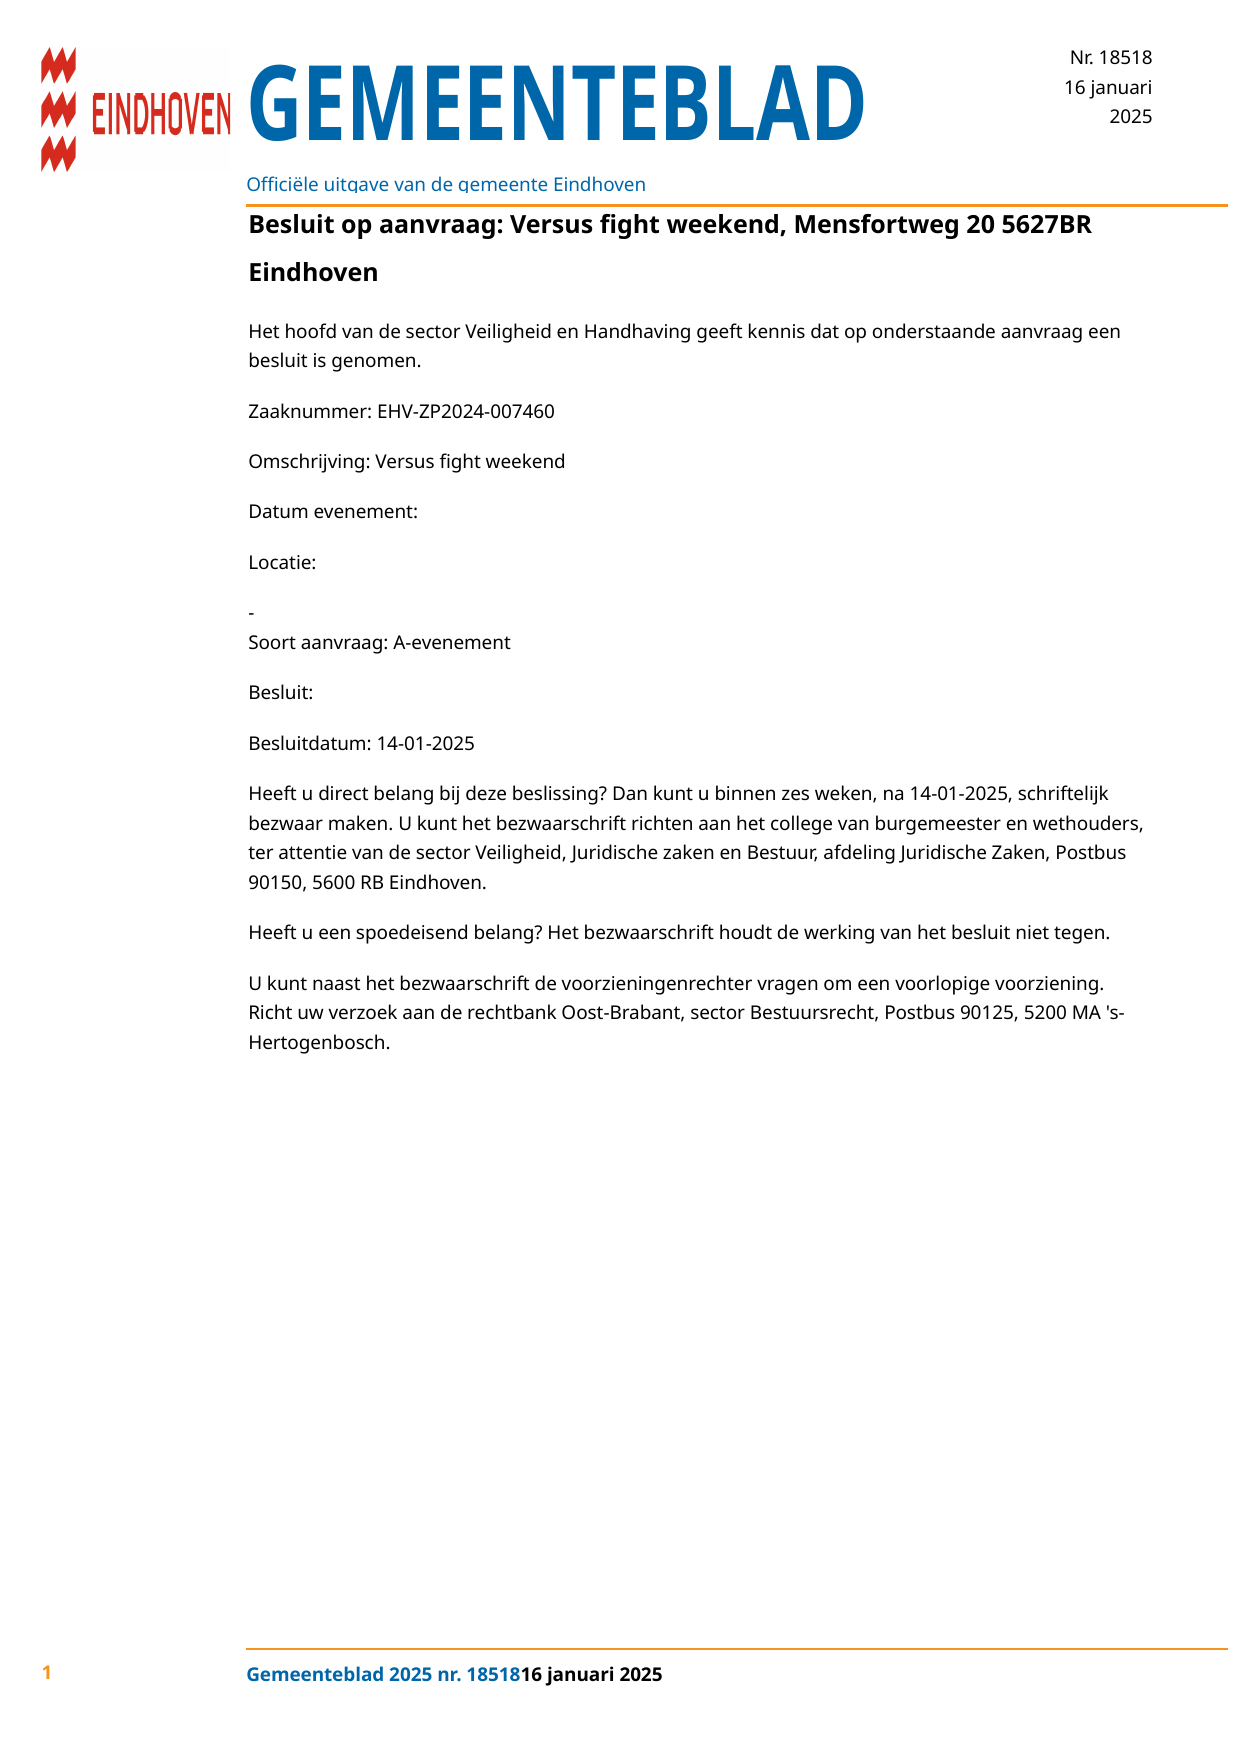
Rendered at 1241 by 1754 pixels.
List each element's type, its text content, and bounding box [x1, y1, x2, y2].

picture [41, 47, 231, 172]
text Heeft u een spoedeisend belang? Het bezwaarschrift houdt de werking van het besluit niet tegen. [248, 919, 1152, 945]
text Heeft u direct belang bij deze beslissing? Dan kunt u binnen zes weken, na 14-01-2025, schriftelijk bezwaar maken. U kunt het bezwaarschrift richten aan het college van burgemeester en wethouders, ter attentie van de sector Veiligheid, Juridische zaken en Bestuur, afdeling Juridische Zaken, Postbus 90150, 5600 RB Eindhoven. [248, 780, 1152, 895]
text U kunt naast het bezwaarschrift de voorzieningenrechter vragen om een voorlopige voorziening. Richt uw verzoek aan de rechtbank Oost-Brabant, sector Bestuursrecht, Postbus 90125, 5200 MA 's-Hertogenbosch. [248, 970, 1152, 1055]
text Datum evenement: [248, 499, 1152, 524]
text Omschrijving: Versus fight weekend [248, 448, 1152, 474]
text Besluit: [248, 679, 1152, 705]
text Besluit op aanvraag: Versus fight weekend, Mensfortweg 20 5627BR Eindhoven [248, 207, 1152, 288]
text Locatie: [248, 549, 1152, 575]
text Het hoofd van de sector Veiligheid en Handhaving geeft kennis dat op onderstaande aanvraag een besluit is genomen. [248, 318, 1152, 373]
text Zaaknummer: EHV-ZP2024-007460 [248, 398, 1152, 424]
text Besluitdatum: 14-01-2025 [248, 730, 1152, 756]
text Soort aanvraag: A-evenement [248, 629, 1152, 655]
